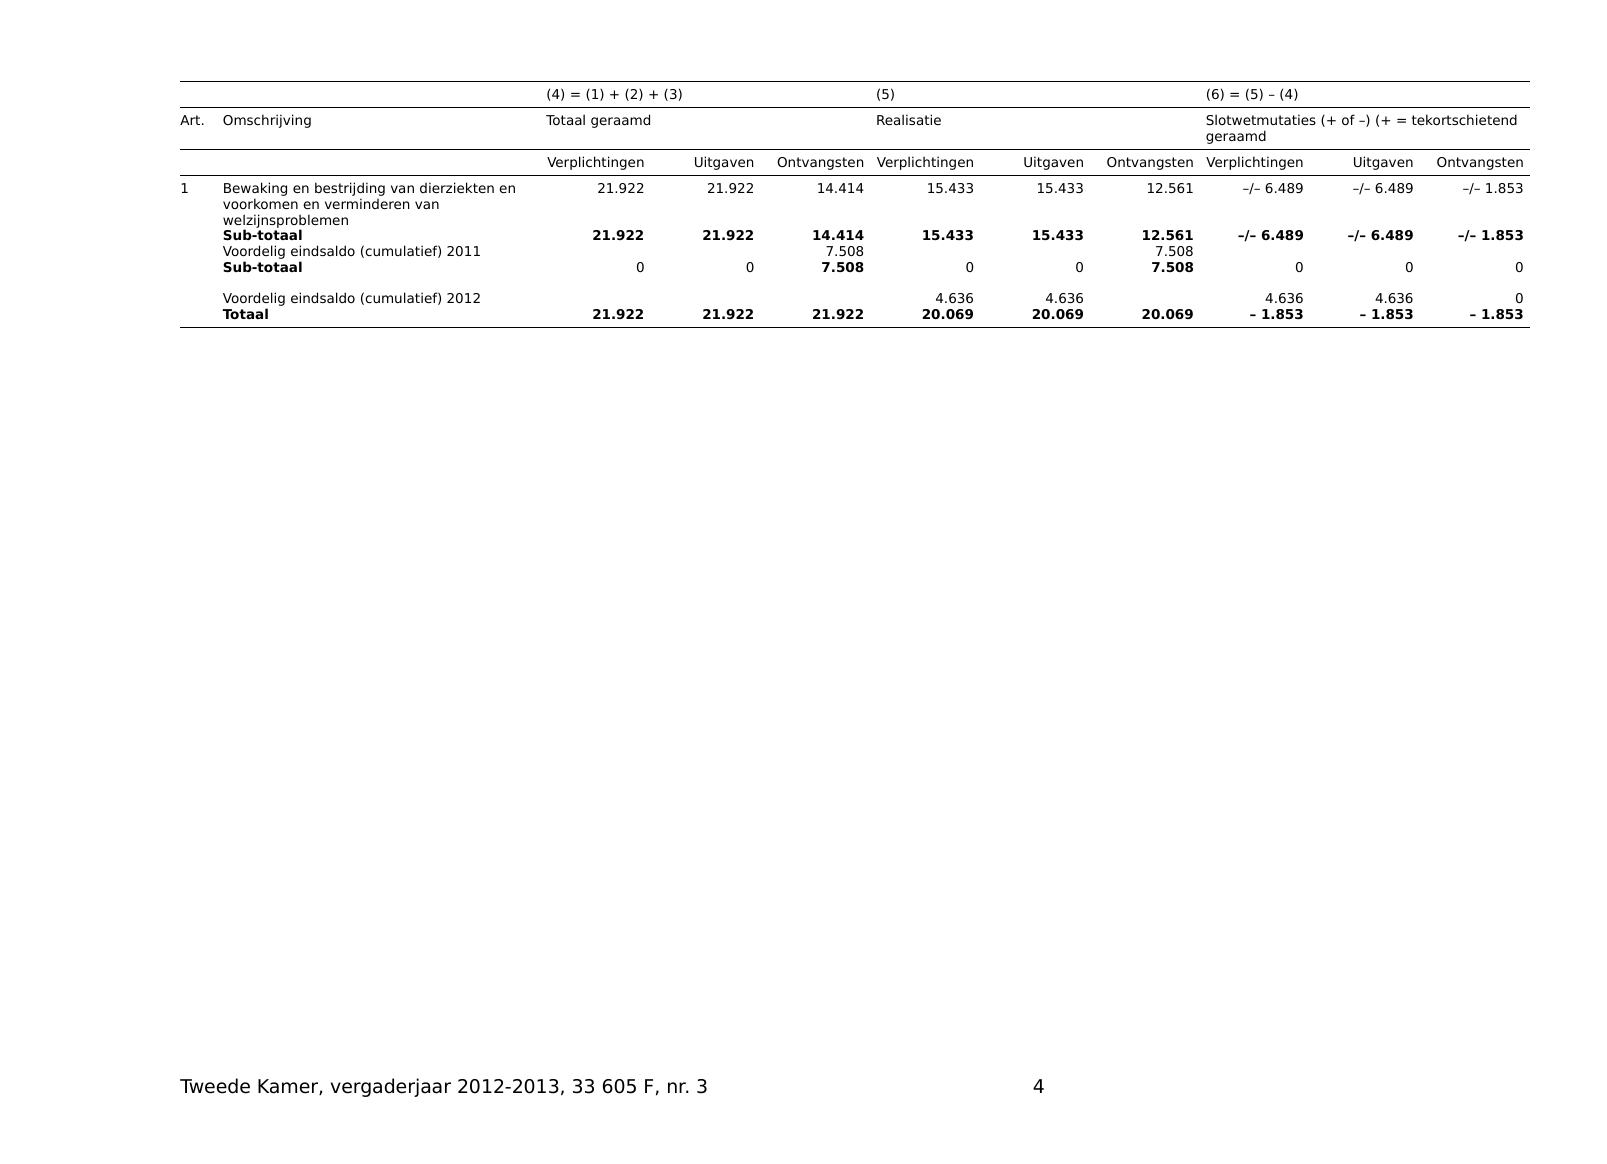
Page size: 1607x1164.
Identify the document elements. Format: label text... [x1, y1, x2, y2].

table_cell Ontvangsten [760, 150, 870, 175]
table_cell [870, 275, 980, 291]
table_cell 12.561 [1090, 176, 1199, 228]
table_cell 21.922 [760, 307, 870, 327]
table_cell 21.922 [650, 176, 760, 228]
table_cell [650, 244, 760, 259]
table_cell [650, 291, 760, 307]
table_cell – 1.853 [1200, 307, 1309, 327]
table_cell 21.922 [650, 307, 760, 327]
table_cell [217, 275, 540, 291]
table_cell 20.069 [1090, 307, 1199, 327]
table_header (4) = (1) + (2) + (3) [540, 82, 870, 107]
table_cell [540, 291, 650, 307]
table_cell [870, 244, 980, 259]
table_cell 4.636 [870, 291, 980, 307]
table_cell 7.508 [1090, 260, 1199, 275]
table_cell 4.636 [980, 291, 1090, 307]
table_cell 7.508 [760, 260, 870, 275]
table_cell 21.922 [540, 307, 650, 327]
table_cell [540, 275, 650, 291]
table_cell 14.414 [760, 228, 870, 244]
table_cell 15.433 [870, 228, 980, 244]
table_cell [1200, 275, 1309, 291]
table_cell [760, 275, 870, 291]
table_cell Bewaking en bestrijding van dierziekten en voorkomen en verminderen van welzijnsproblemen [217, 176, 540, 228]
table_cell Sub-totaal [217, 228, 540, 244]
table_cell Totaal [217, 307, 540, 327]
table_cell 14.414 [760, 176, 870, 228]
table_cell [180, 244, 217, 259]
table_cell Ontvangsten [1419, 150, 1529, 175]
table_header (5) [870, 82, 1199, 107]
table_cell Totaal geraamd [540, 108, 870, 149]
table_cell Verplichtingen [1200, 150, 1309, 175]
table_cell 1 [180, 176, 217, 228]
table_cell 20.069 [980, 307, 1090, 327]
table_cell 20.069 [870, 307, 980, 327]
table_cell [1310, 244, 1419, 259]
table_cell Omschrijving [217, 108, 540, 149]
table_cell 15.433 [870, 176, 980, 228]
table_cell Ontvangsten [1090, 150, 1199, 175]
table_cell [1200, 244, 1309, 259]
table_cell [1419, 244, 1529, 259]
table_cell Sub-totaal [217, 260, 540, 275]
table_cell [180, 228, 217, 244]
table_cell 0 [1419, 260, 1529, 275]
table_cell – 1.853 [1419, 307, 1529, 327]
table_cell –/– 6.489 [1310, 228, 1419, 244]
table_cell [180, 275, 217, 291]
table_cell 7.508 [1090, 244, 1199, 259]
table_cell 21.922 [540, 176, 650, 228]
table_cell 0 [1419, 291, 1529, 307]
table_cell Realisatie [870, 108, 1199, 149]
table_header [217, 82, 540, 107]
table_cell 0 [1200, 260, 1309, 275]
table_cell Uitgaven [1310, 150, 1419, 175]
table_cell 15.433 [980, 228, 1090, 244]
table_cell [180, 291, 217, 307]
table_cell [980, 275, 1090, 291]
table_cell 0 [870, 260, 980, 275]
table_cell 0 [540, 260, 650, 275]
table_cell [217, 150, 540, 175]
table_cell [180, 307, 217, 327]
table_cell 0 [980, 260, 1090, 275]
table_cell [540, 244, 650, 259]
table_cell [980, 244, 1090, 259]
table_cell Verplichtingen [540, 150, 650, 175]
table_cell 15.433 [980, 176, 1090, 228]
table_cell –/– 1.853 [1419, 176, 1529, 228]
table_cell [1090, 275, 1199, 291]
table_cell [1310, 275, 1419, 291]
table_cell Uitgaven [980, 150, 1090, 175]
table_cell Uitgaven [650, 150, 760, 175]
table_cell 0 [650, 260, 760, 275]
table_cell 12.561 [1090, 228, 1199, 244]
table_cell –/– 6.489 [1200, 228, 1309, 244]
table_cell 7.508 [760, 244, 870, 259]
table_cell Art. [180, 108, 217, 149]
table_cell 0 [1310, 260, 1419, 275]
table_cell [180, 150, 217, 175]
table_cell –/– 6.489 [1200, 176, 1309, 228]
table_cell [1419, 275, 1529, 291]
table_cell Voordelig eindsaldo (cumulatief) 2012 [217, 291, 540, 307]
table_cell – 1.853 [1310, 307, 1419, 327]
table_cell 4.636 [1200, 291, 1309, 307]
table_cell 21.922 [650, 228, 760, 244]
table_cell –/– 6.489 [1310, 176, 1419, 228]
table_cell [1090, 291, 1199, 307]
table_cell Voordelig eindsaldo (cumulatief) 2011 [217, 244, 540, 259]
table_header [180, 82, 217, 107]
table_cell [180, 260, 217, 275]
table_header (6) = (5) – (4) [1200, 82, 1529, 107]
table_cell Slotwetmutaties (+ of –) (+ = tekortschietend geraamd [1200, 108, 1529, 149]
table_cell –/– 1.853 [1419, 228, 1529, 244]
table_cell [650, 275, 760, 291]
table_cell 4.636 [1310, 291, 1419, 307]
table_cell 21.922 [540, 228, 650, 244]
table_cell Verplichtingen [870, 150, 980, 175]
table_cell [760, 291, 870, 307]
